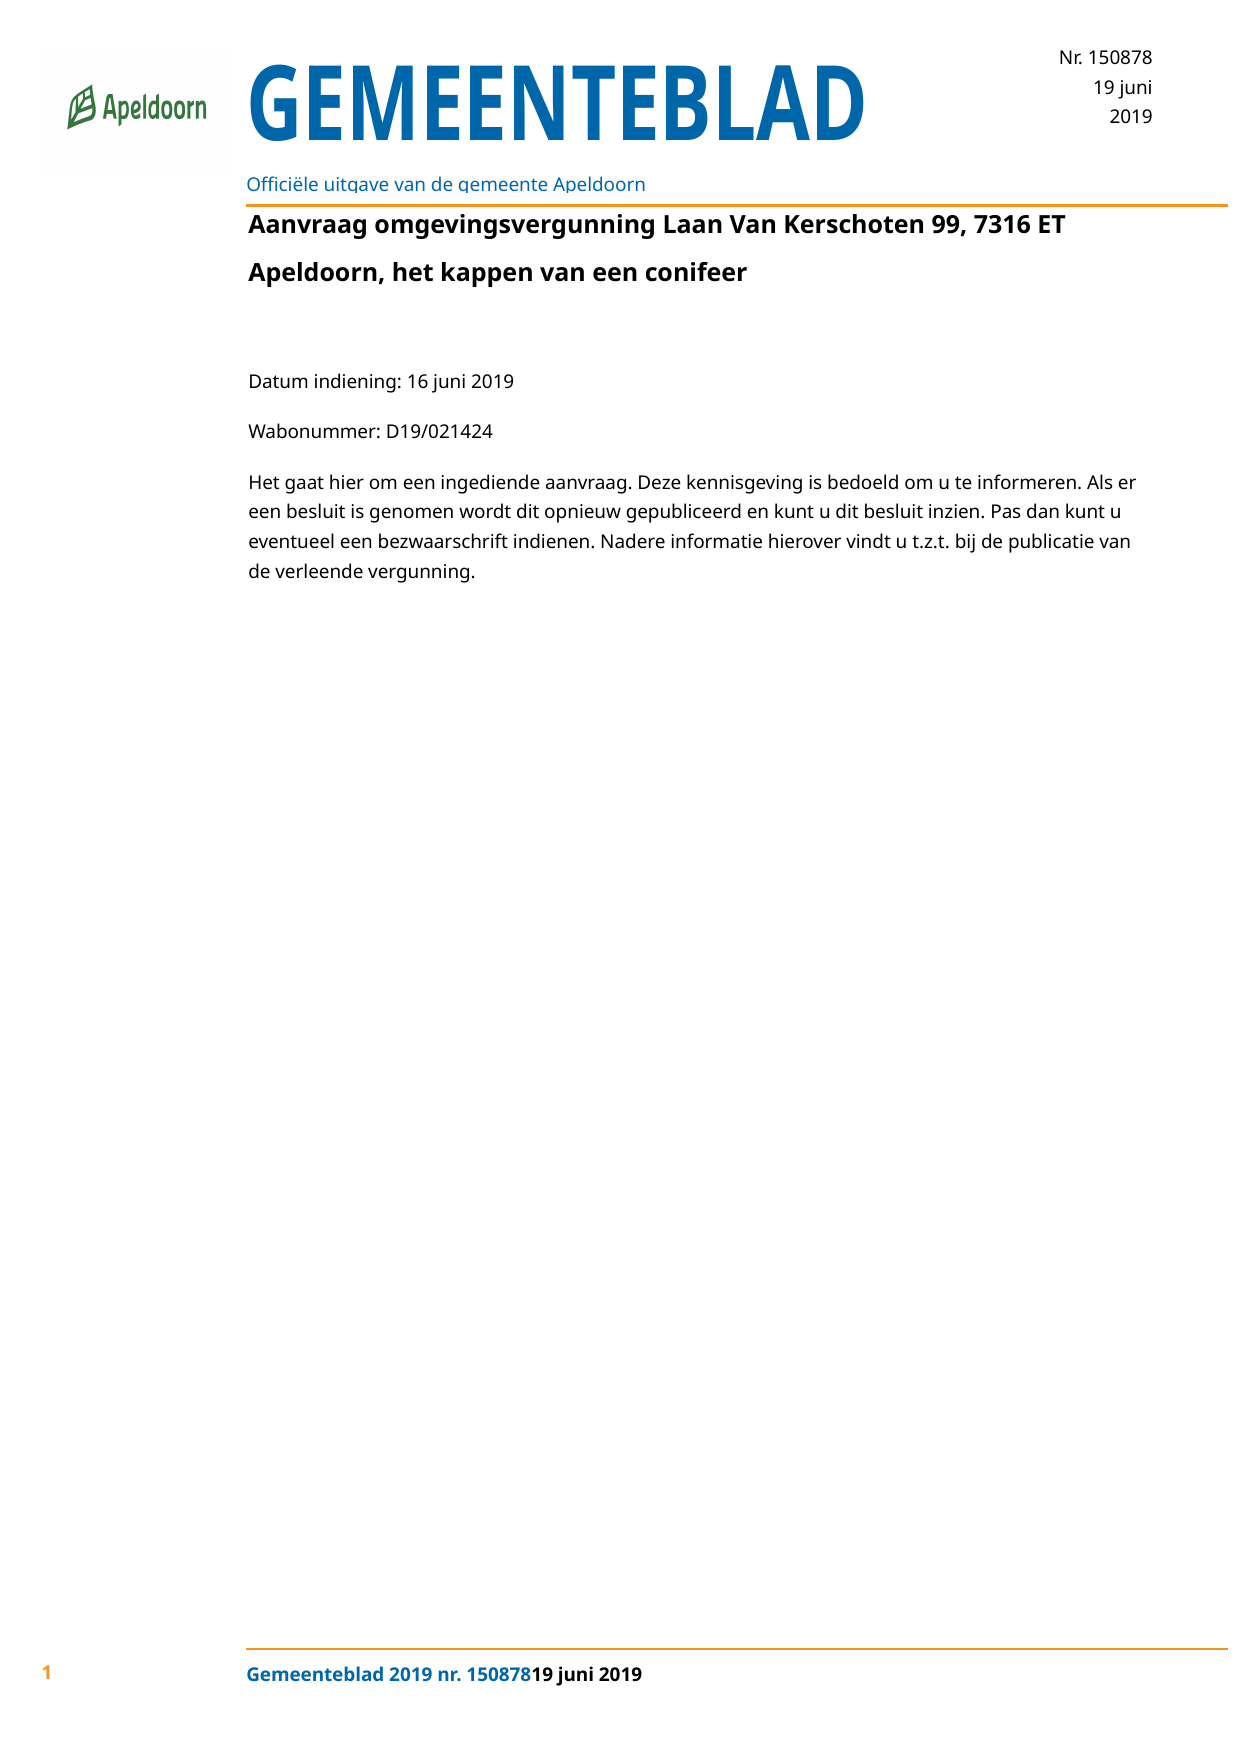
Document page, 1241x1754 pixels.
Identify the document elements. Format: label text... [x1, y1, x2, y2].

text Het gaat hier om een ingediende aanvraag. Deze kennisgeving is bedoeld om u te informeren. Als er een besluit is genomen wordt dit opnieuw gepubliceerd en kunt u dit besluit inzien. Pas dan kunt u eventueel een bezwaarschrift indienen. Nadere informatie hierover vindt u t.z.t. bij de publicatie van de verleende vergunning. [248, 469, 1152, 584]
text Datum indiening: 16 juni 2019 [248, 368, 1152, 394]
text Aanvraag omgevingsvergunning Laan Van Kerschoten 99, 7316 ET Apeldoorn, het kappen van een conifeer [248, 207, 1152, 288]
text Wabonummer: D19/021424 [248, 419, 1152, 444]
picture [41, 47, 231, 172]
